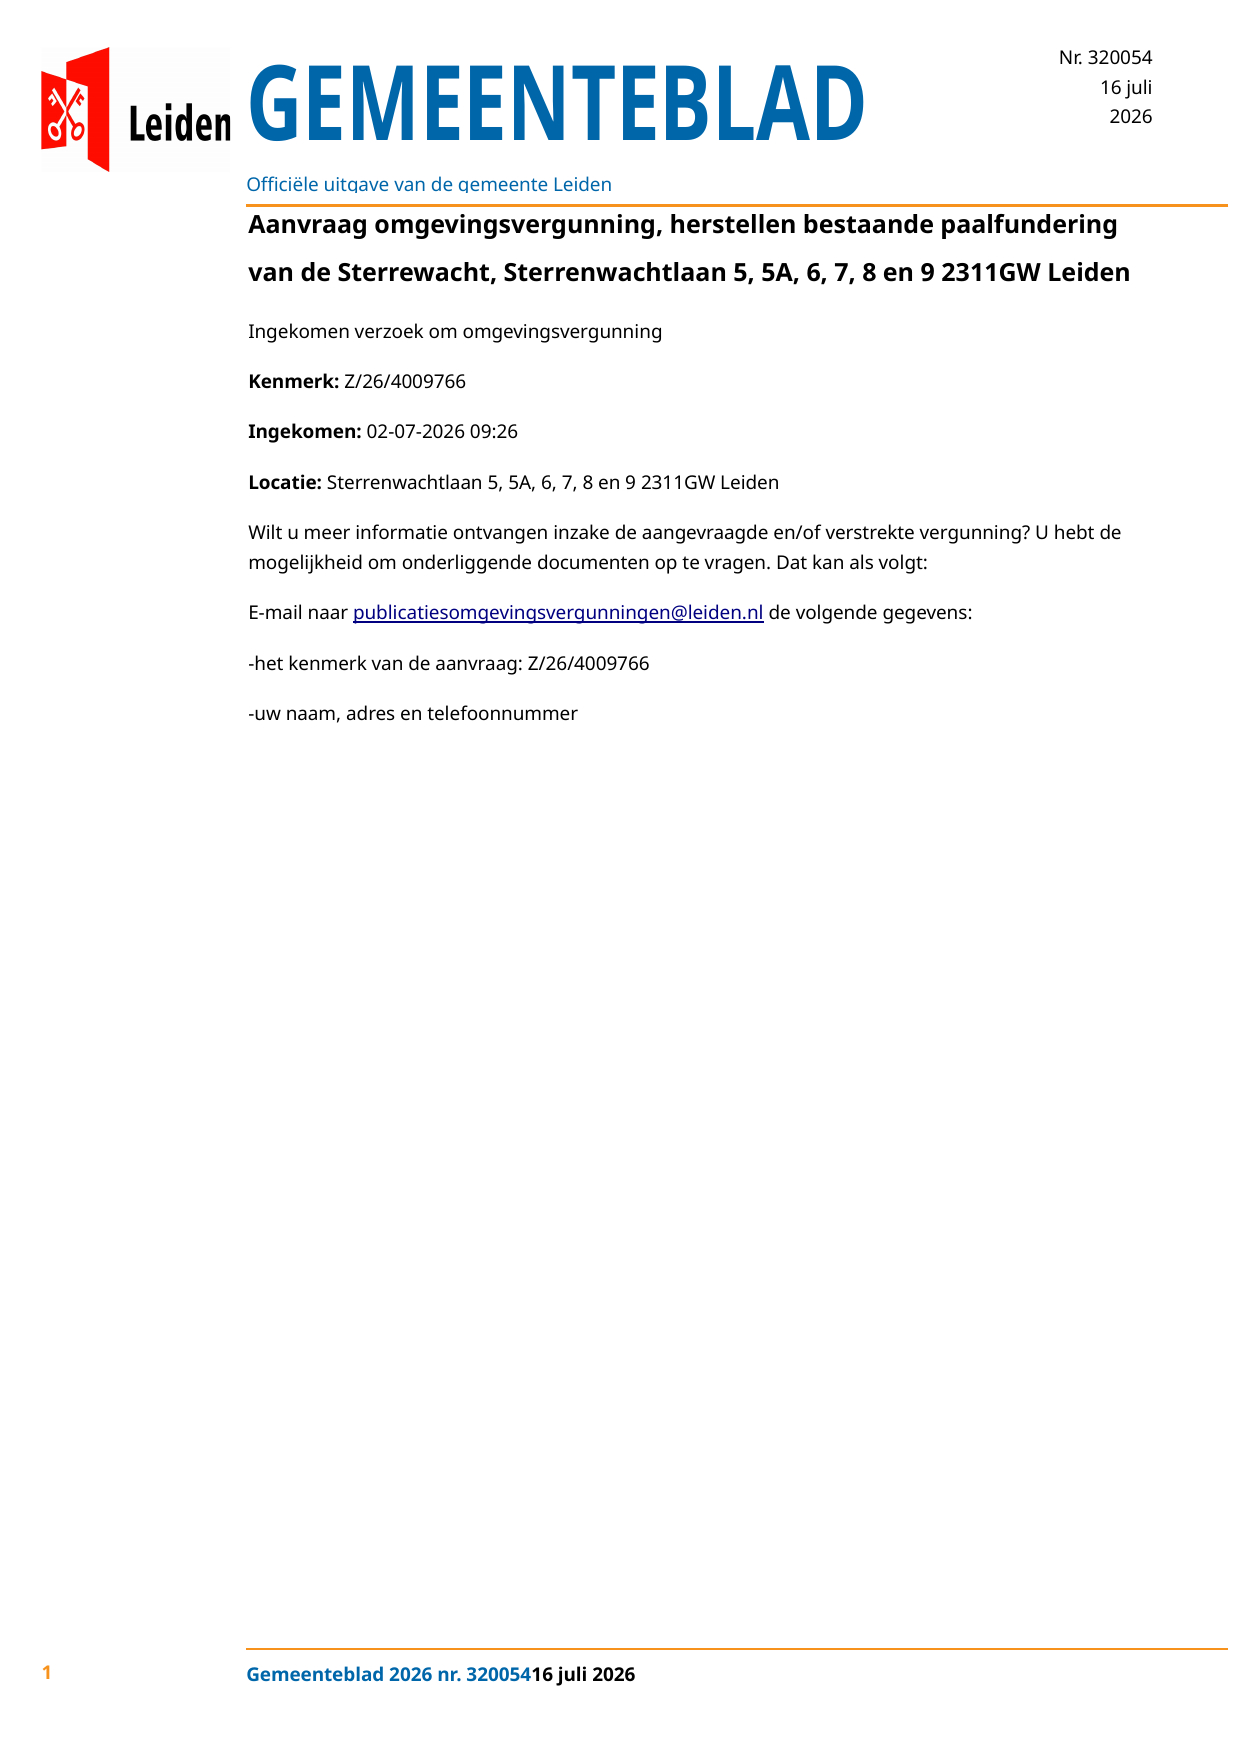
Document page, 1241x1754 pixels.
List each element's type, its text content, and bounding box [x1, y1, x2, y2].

text E-mail naar publicatiesomgevingsvergunningen@leiden.nl de volgende gegevens: [248, 599, 1152, 625]
text -uw naam, adres en telefoonnummer [248, 700, 1152, 726]
text Ingekomen: 02-07-2026 09:26 [248, 419, 1152, 444]
picture [41, 47, 231, 172]
text Locatie: Sterrenwachtlaan 5, 5A, 6, 7, 8 en 9 2311GW Leiden [248, 469, 1152, 495]
text Aanvraag omgevingsvergunning, herstellen bestaande paalfundering van de Sterrewacht, Sterrenwachtlaan 5, 5A, 6, 7, 8 en 9 2311GW Leiden [248, 207, 1152, 288]
text Wilt u meer informatie ontvangen inzake de aangevraagde en/of verstrekte vergunning? U hebt de mogelijkheid om onderliggende documenten op te vragen. Dat kan als volgt: [248, 519, 1152, 575]
text -het kenmerk van de aanvraag: Z/26/4009766 [248, 650, 1152, 676]
text Ingekomen verzoek om omgevingsvergunning [248, 318, 1152, 344]
text Kenmerk: Z/26/4009766 [248, 368, 1152, 394]
